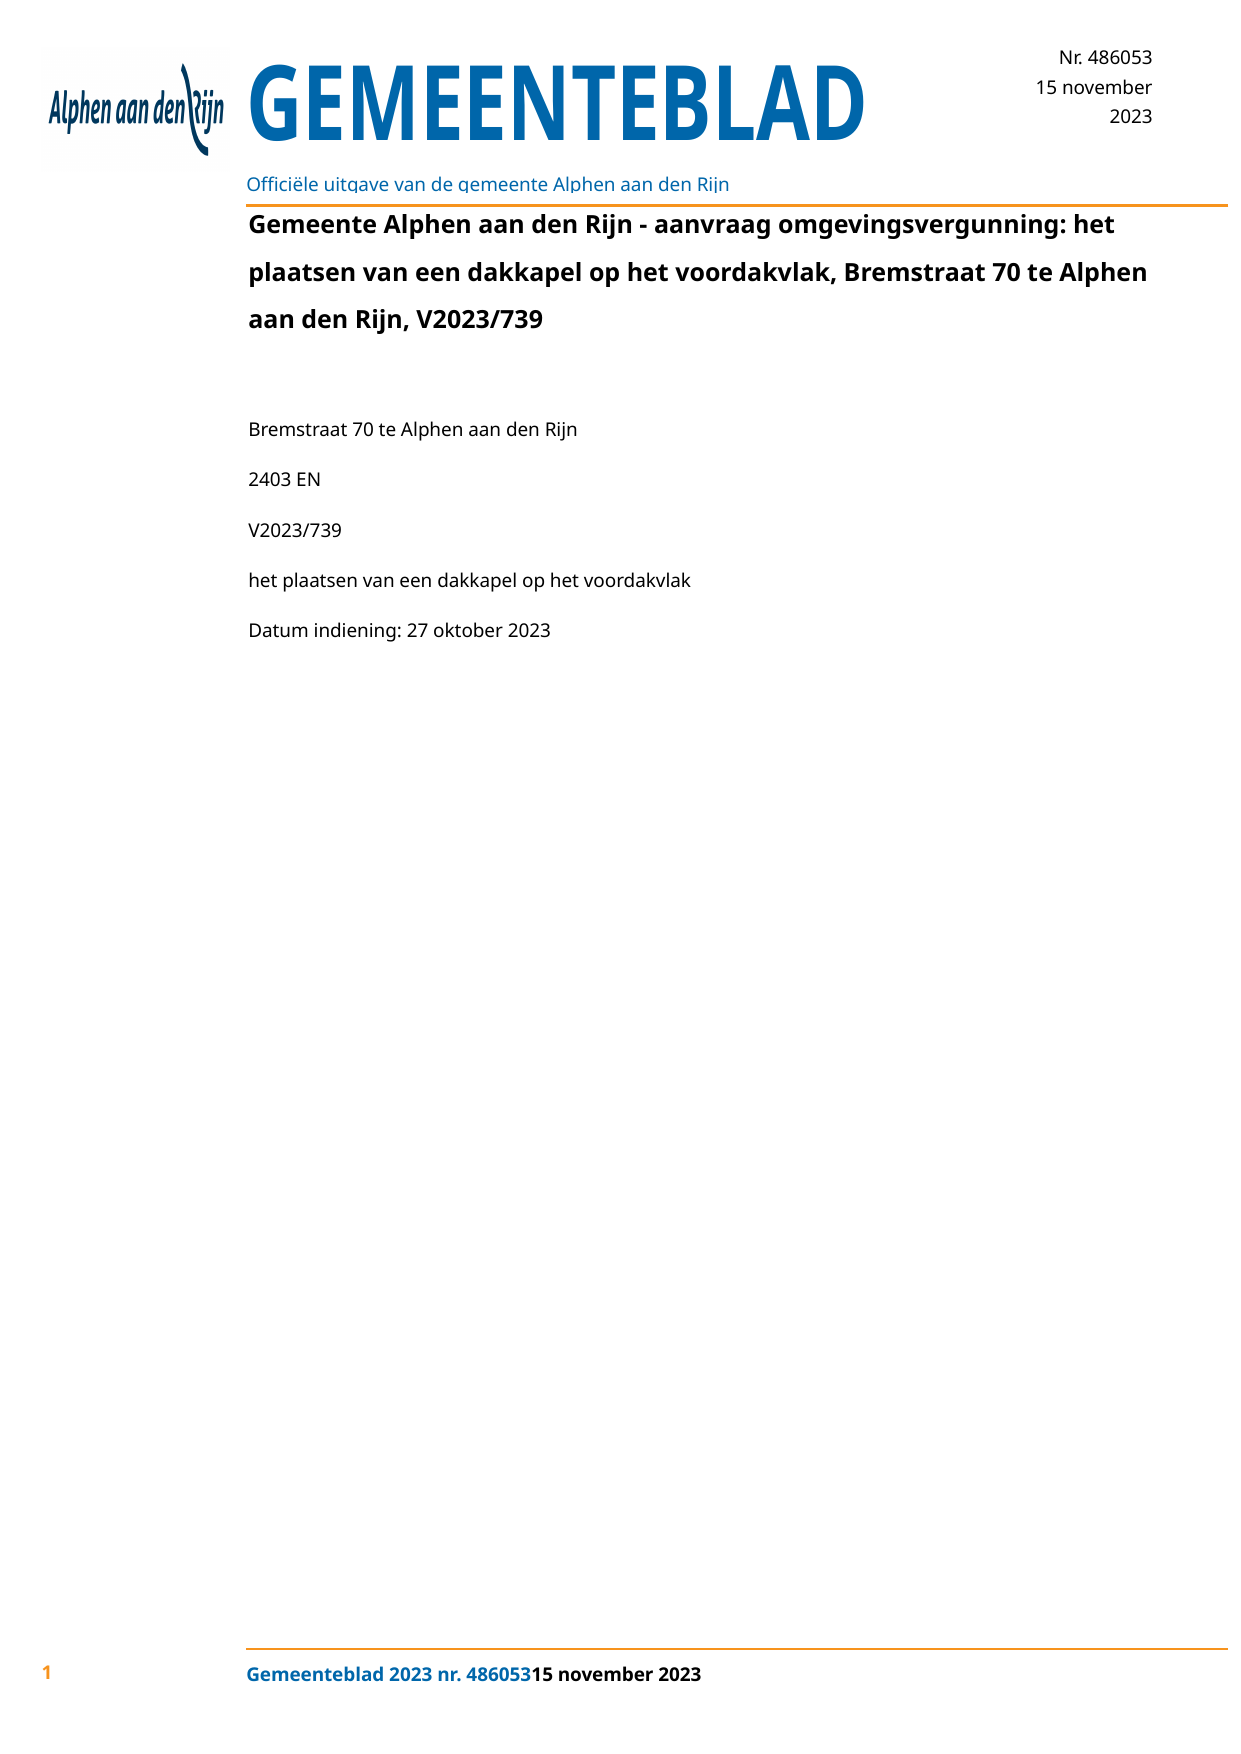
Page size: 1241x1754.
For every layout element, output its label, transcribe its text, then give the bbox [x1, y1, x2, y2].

text V2023/739 [248, 517, 1152, 542]
text 2403 EN [248, 466, 1152, 492]
text Bremstraat 70 te Alphen aan den Rijn [248, 416, 1152, 442]
text het plaatsen van een dakkapel op het voordakvlak [248, 567, 1152, 593]
text Datum indiening: 27 oktober 2023 [248, 618, 1152, 643]
text Gemeente Alphen aan den Rijn - aanvraag omgevingsvergunning: het plaatsen van een dakkapel op het voordakvlak, Bremstraat 70 te Alphen aan den Rijn, V2023/739 [248, 207, 1152, 336]
picture [41, 47, 231, 172]
